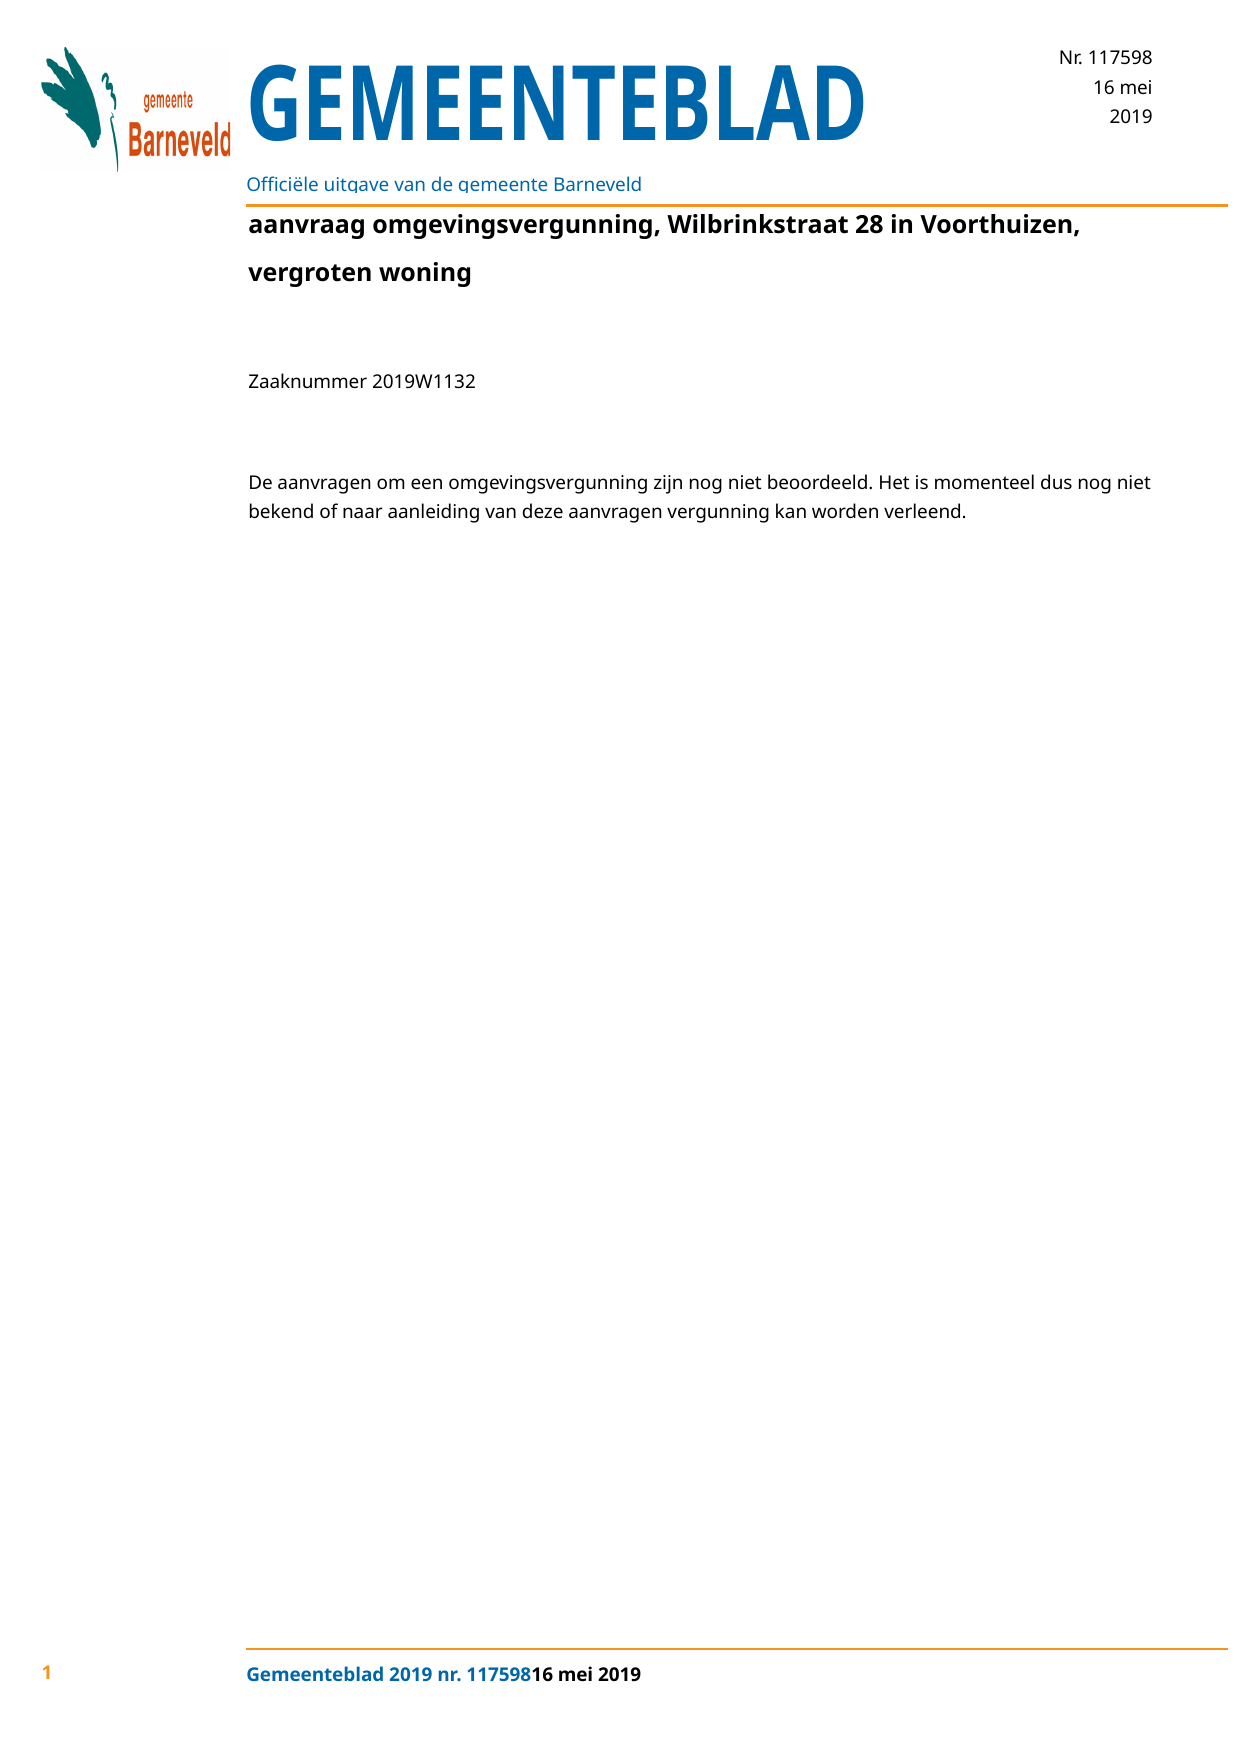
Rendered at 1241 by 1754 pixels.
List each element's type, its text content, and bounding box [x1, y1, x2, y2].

text Zaaknummer 2019W1132 [248, 368, 1152, 394]
picture [41, 47, 231, 172]
text De aanvragen om een omgevingsvergunning zijn nog niet beoordeeld. Het is momenteel dus nog niet bekend of naar aanleiding van deze aanvragen vergunning kan worden verleend. [248, 469, 1152, 524]
text aanvraag omgevingsvergunning, Wilbrinkstraat 28 in Voorthuizen, vergroten woning [248, 207, 1152, 288]
